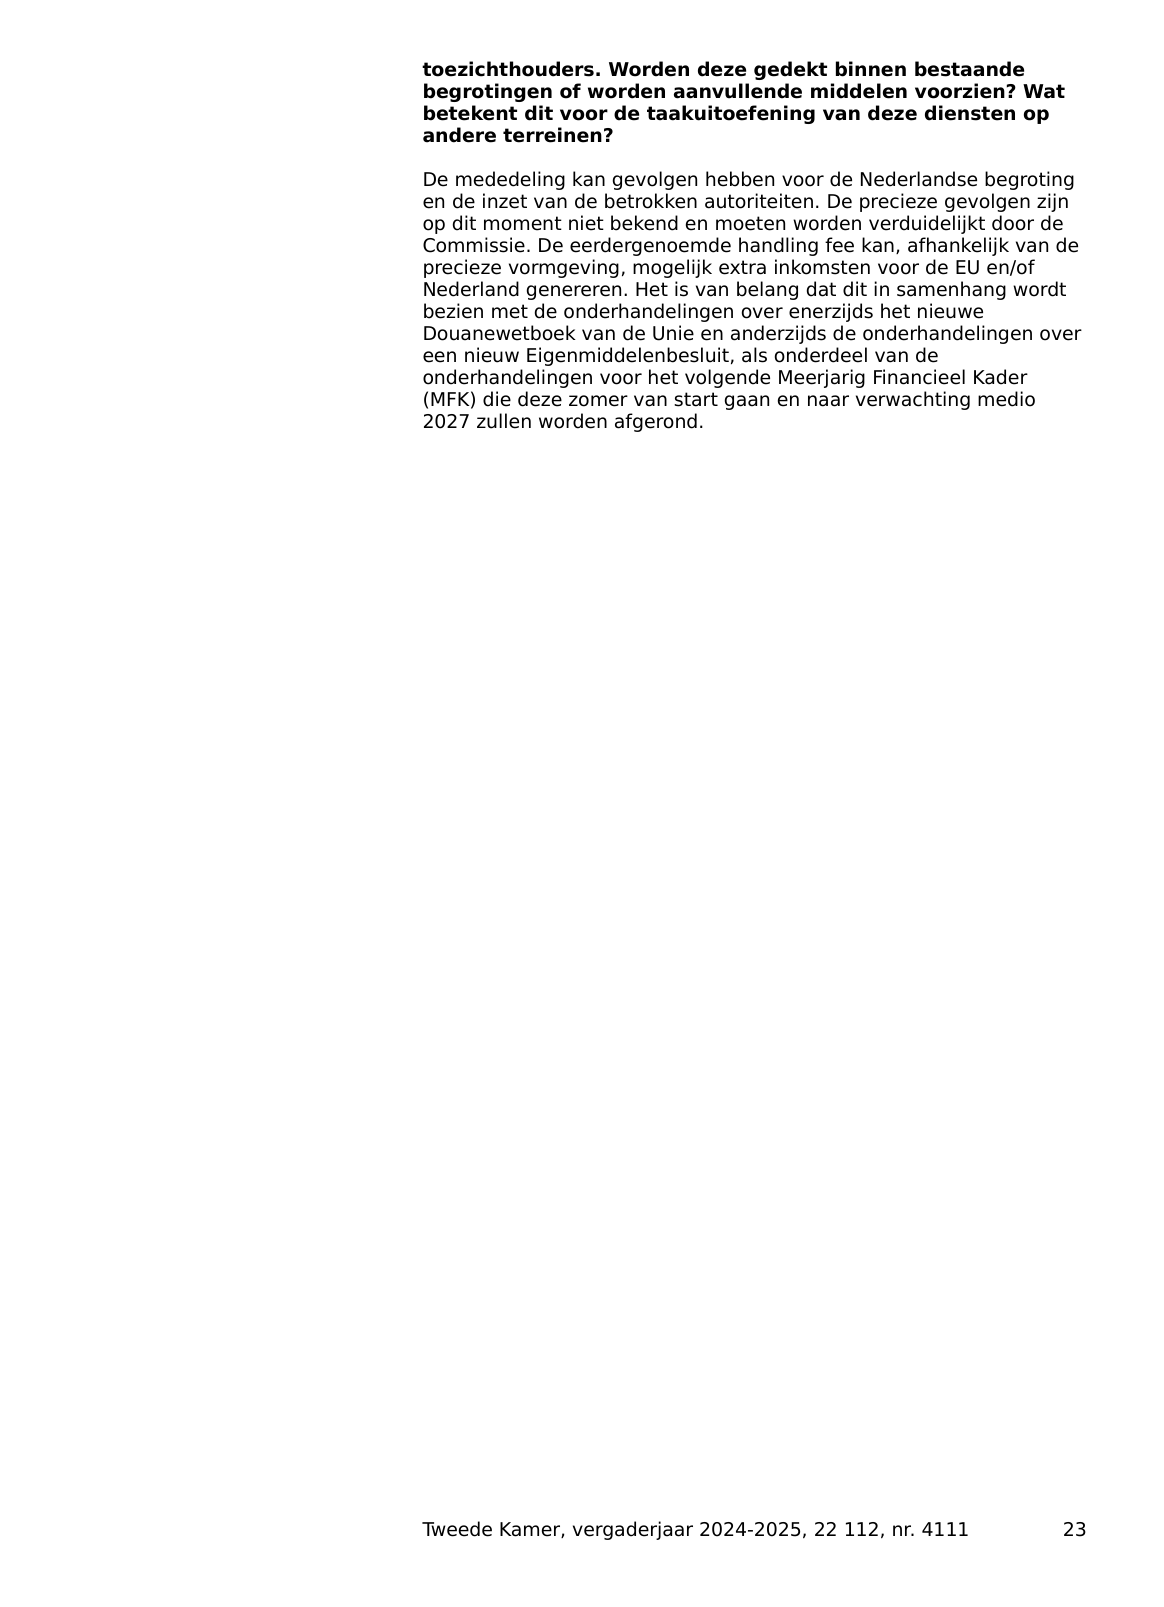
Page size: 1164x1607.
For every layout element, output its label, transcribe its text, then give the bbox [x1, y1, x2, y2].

text toezichthouders. Worden deze gedekt binnen bestaande begrotingen of worden aanvullende middelen voorzien? Wat betekent dit voor de taakuitoefening van deze diensten op andere terreinen? [422, 59, 1087, 147]
text De mededeling kan gevolgen hebben voor de Nederlandse begroting en de inzet van de betrokken autoriteiten. De precieze gevolgen zijn op dit moment niet bekend en moeten worden verduidelijkt door de Commissie. De eerdergenoemde handling fee kan, afhankelijk van de precieze vormgeving, mogelijk extra inkomsten voor de EU en/of Nederland genereren. Het is van belang dat dit in samenhang wordt bezien met de onderhandelingen over enerzijds het nieuwe Douanewetboek van de Unie en anderzijds de onderhandelingen over een nieuw Eigenmiddelenbesluit, als onderdeel van de onderhandelingen voor het volgende Meerjarig Financieel Kader (MFK) die deze zomer van start gaan en naar verwachting medio 2027 zullen worden afgerond. [422, 169, 1087, 433]
